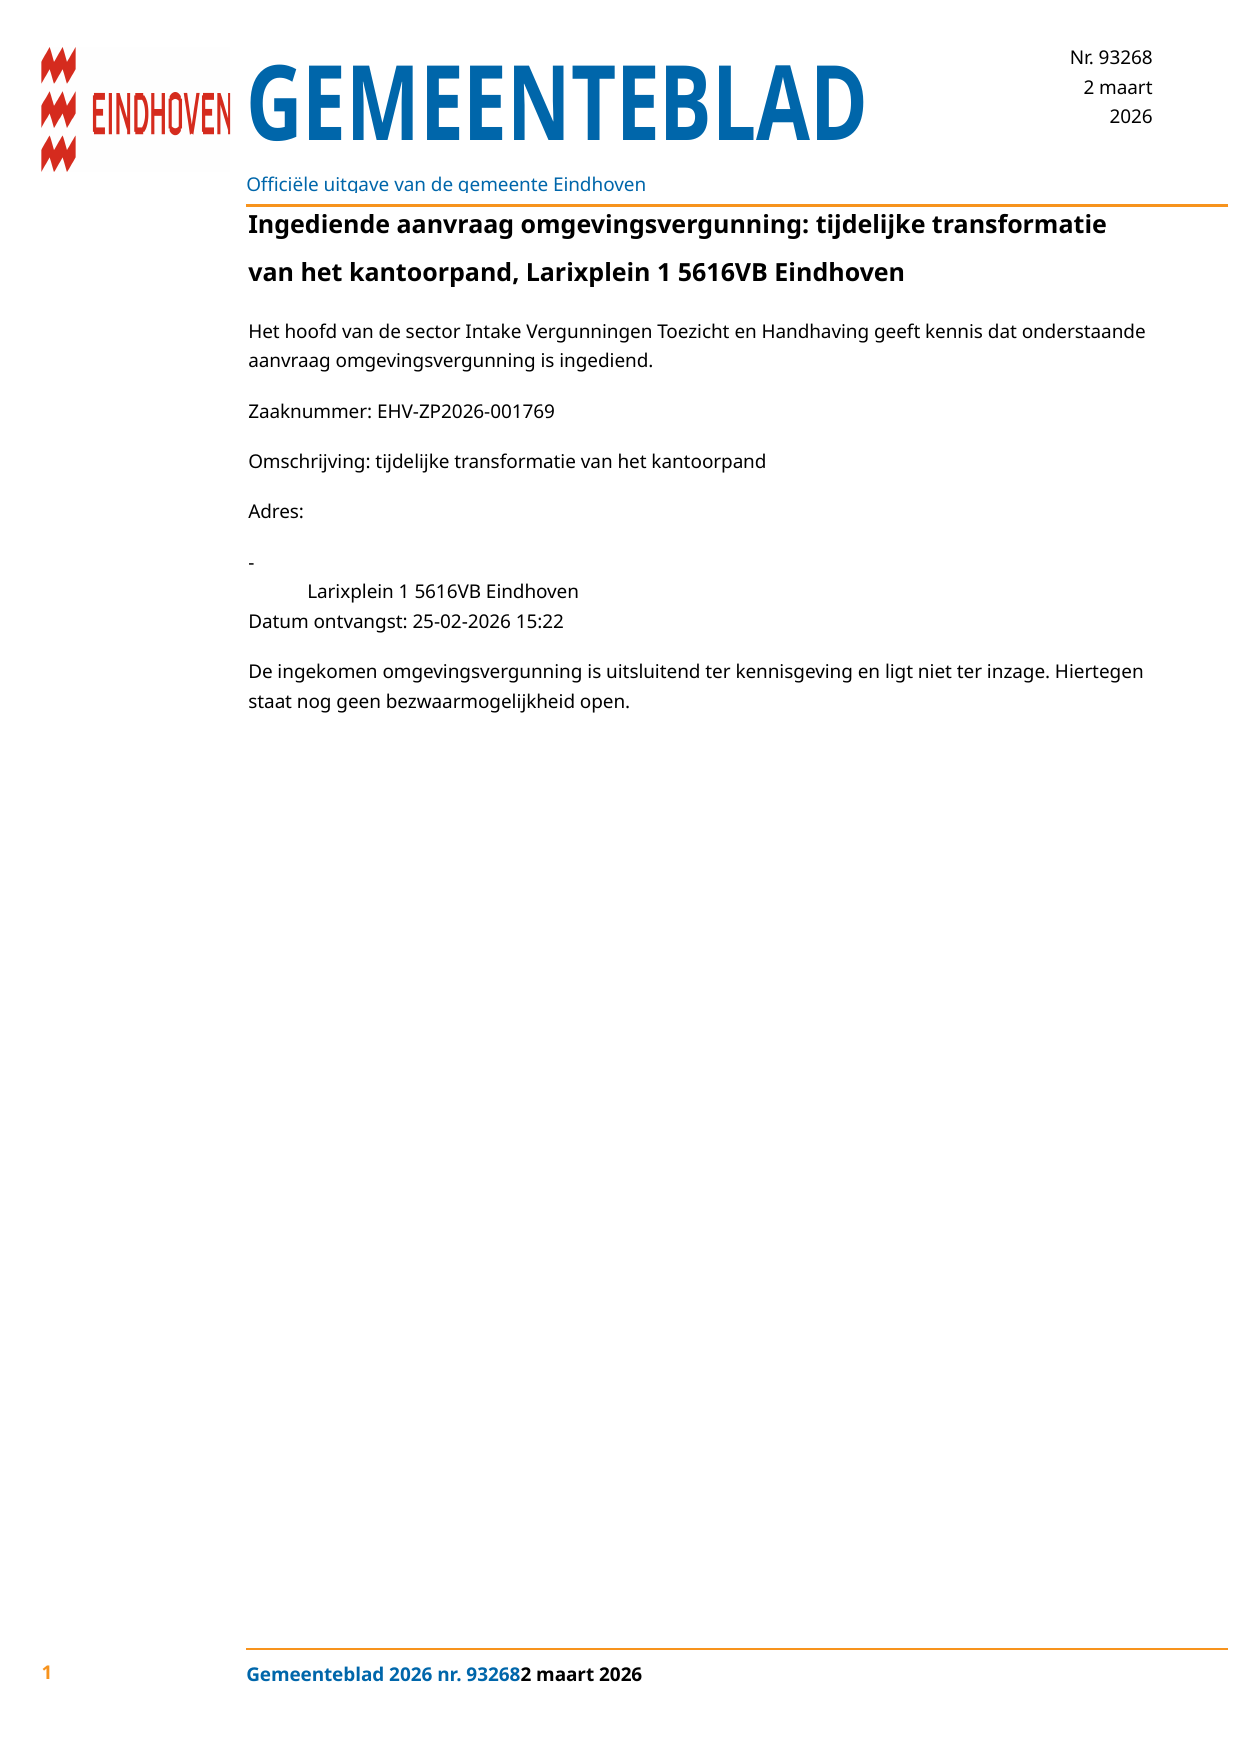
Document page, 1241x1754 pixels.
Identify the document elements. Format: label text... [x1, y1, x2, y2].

text De ingekomen omgevingsvergunning is uitsluitend ter kennisgeving en ligt niet ter inzage. Hiertegen staat nog geen bezwaarmogelijkheid open. [248, 659, 1152, 714]
text Datum ontvangst: 25-02-2026 15:22 [248, 608, 1152, 634]
list Larixplein 1 5616VB Eindhoven [248, 579, 1152, 604]
picture [41, 47, 231, 172]
text Adres: [248, 499, 1152, 524]
text Het hoofd van de sector Intake Vergunningen Toezicht en Handhaving geeft kennis dat onderstaande aanvraag omgevingsvergunning is ingediend. [248, 318, 1152, 373]
text Omschrijving: tijdelijke transformatie van het kantoorpand [248, 448, 1152, 474]
text Zaaknummer: EHV-ZP2026-001769 [248, 398, 1152, 424]
text Ingediende aanvraag omgevingsvergunning: tijdelijke transformatie van het kantoorpand, Larixplein 1 5616VB Eindhoven [248, 207, 1152, 288]
